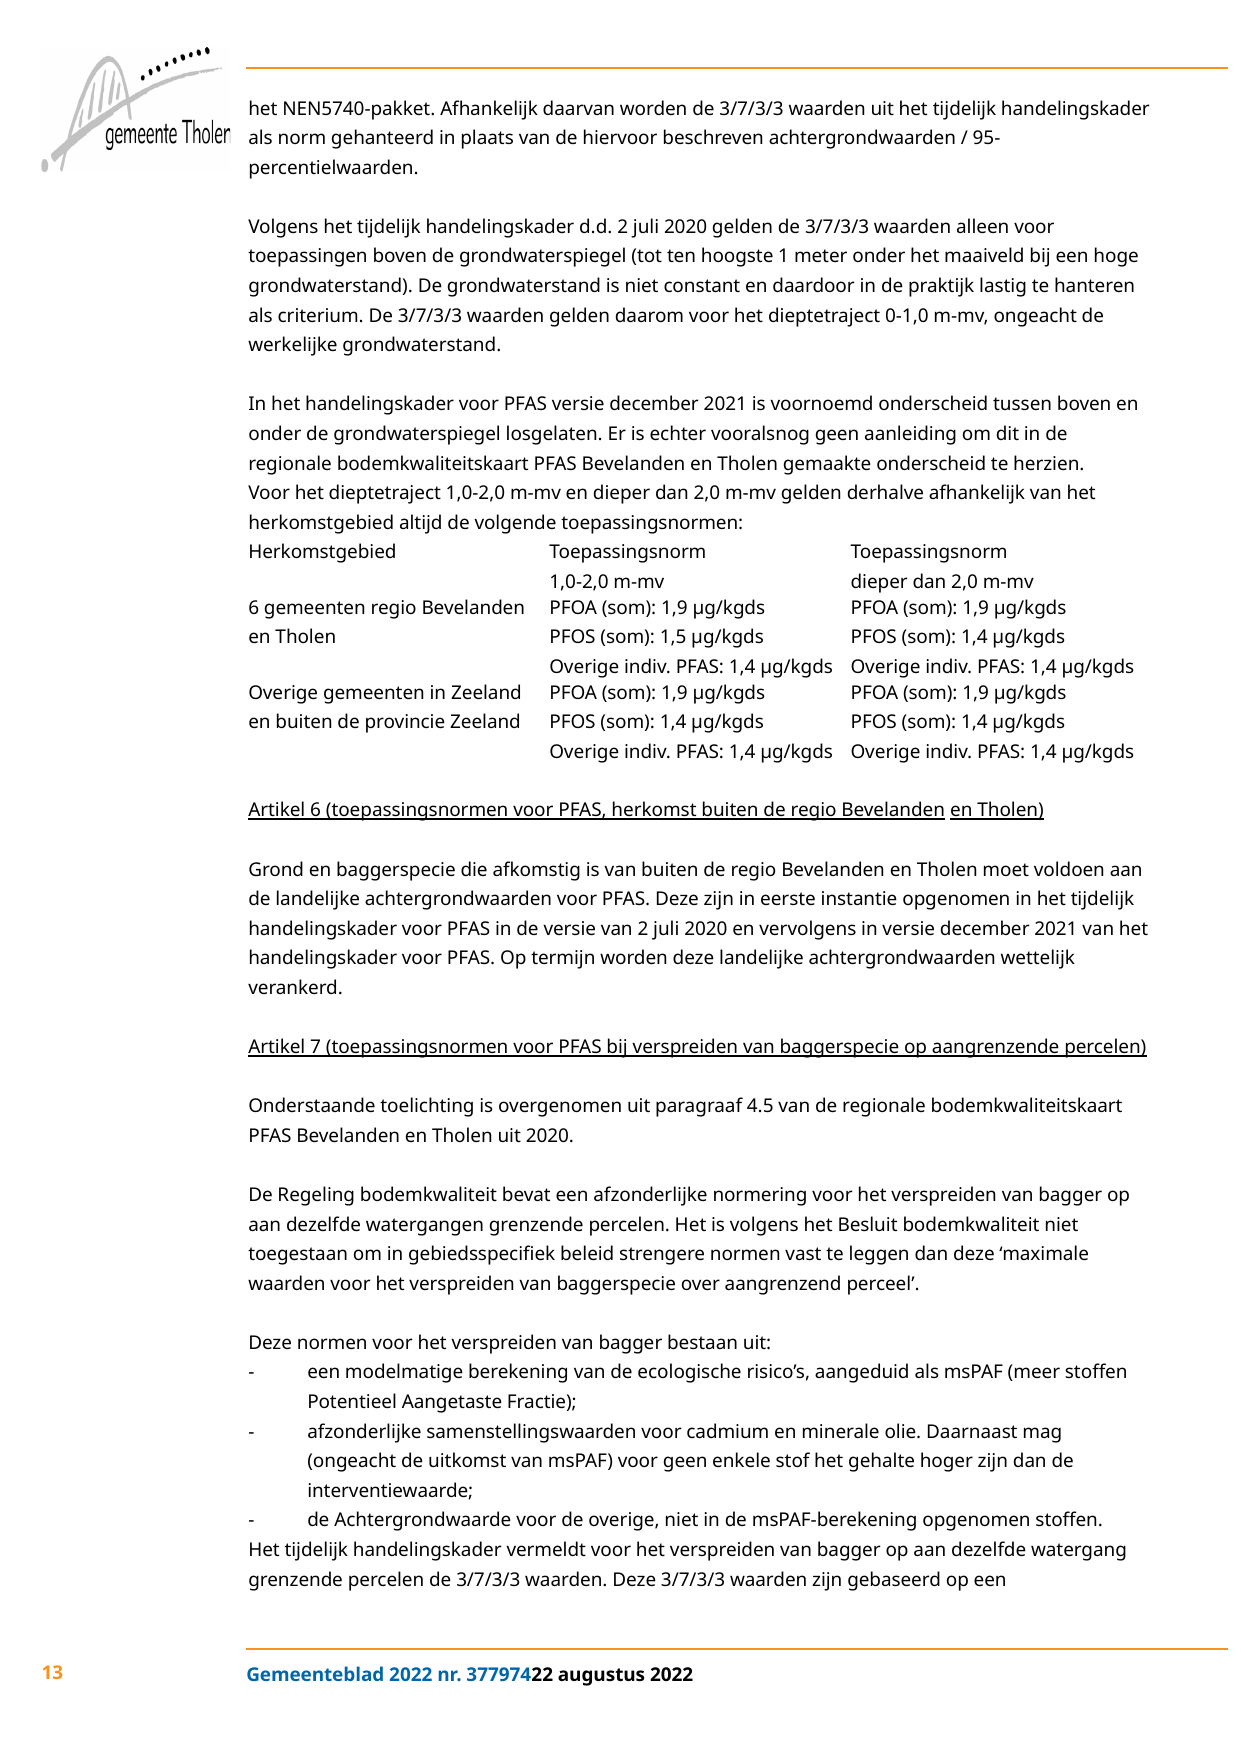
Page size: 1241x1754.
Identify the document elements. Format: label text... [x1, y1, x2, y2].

picture [41, 47, 231, 172]
text Grond en baggerspecie die afkomstig is van buiten de regio Bevelanden en Tholen moet voldoen aan de landelijke achtergrondwaarden voor PFAS. Deze zijn in eerste instantie opgenomen in het tijdelijk handelingskader voor PFAS in de versie van 2 juli 2020 en vervolgens in versie december 2021 van het handelingskader voor PFAS. Op termijn worden deze landelijke achtergrondwaarden wettelijk verankerd. [248, 856, 1152, 1000]
table_cell Overige gemeenten in Zeeland en buiten de provincie Zeeland [248, 679, 549, 764]
text Voor het dieptetraject 1,0-2,0 m-mv en dieper dan 2,0 m-mv gelden derhalve afhankelijk van het herkomstgebied altijd de volgende toepassingsnormen: [248, 479, 1152, 535]
table_header Toepassingsnorm dieper dan 2,0 m-mv [850, 539, 1152, 594]
text De Regeling bodemkwaliteit bevat een afzonderlijke normering voor het verspreiden van bagger op aan dezelfde watergangen grenzende percelen. Het is volgens het Besluit bodemkwaliteit niet toegestaan om in gebiedsspecifiek beleid strengere normen vast te leggen dan deze ‘maximale waarden voor het verspreiden van baggerspecie over aangrenzend perceel’. [248, 1181, 1152, 1296]
text Artikel 6 (toepassingsnormen voor PFAS, herkomst buiten de regio Bevelanden en Tholen) [248, 797, 1152, 822]
list de Achtergrondwaarde voor de overige, niet in de msPAF-berekening opgenomen stoffen. [248, 1507, 1152, 1532]
text het NEN5740-pakket. Afhankelijk daarvan worden de 3/7/3/3 waarden uit het tijdelijk handelingskader als norm gehanteerd in plaats van de hiervoor beschreven achtergrondwaarden / 95-percentielwaarden. [248, 95, 1152, 180]
text Onderstaande toelichting is overgenomen uit paragraaf 4.5 van de regionale bodemkwaliteitskaart PFAS Bevelanden en Tholen uit 2020. [248, 1092, 1152, 1148]
table_cell 6 gemeenten regio Bevelanden en Tholen [248, 594, 549, 679]
list afzonderlijke samenstellingswaarden voor cadmium en minerale olie. Daarnaast mag (ongeacht de uitkomst van msPAF) voor geen enkele stof het gehalte hoger zijn dan de interventiewaarde; [248, 1418, 1152, 1503]
table_header Toepassingsnorm 1,0-2,0 m-mv [549, 539, 850, 594]
table_cell PFOA (som): 1,9 μg/kgds PFOS (som): 1,4 μg/kgds Overige indiv. PFAS: 1,4 μg/kgds [850, 594, 1152, 679]
text Artikel 7 (toepassingsnormen voor PFAS bij verspreiden van baggerspecie op aangrenzende percelen) [248, 1033, 1152, 1059]
text In het handelingskader voor PFAS versie december 2021 is voornoemd onderscheid tussen boven en onder de grondwaterspiegel losgelaten. Er is echter vooralsnog geen aanleiding om dit in de regionale bodemkwaliteitskaart PFAS Bevelanden en Tholen gemaakte onderscheid te herzien. [248, 391, 1152, 476]
text Het tijdelijk handelingskader vermeldt voor het verspreiden van bagger op aan dezelfde watergang grenzende percelen de 3/7/3/3 waarden. Deze 3/7/3/3 waarden zijn gebaseerd op een [248, 1536, 1152, 1591]
list een modelmatige berekening van de ecologische risico’s, aangeduid als msPAF (meer stoffen Potentieel Aangetaste Fractie); [248, 1359, 1152, 1414]
table_cell PFOA (som): 1,9 μg/kgds PFOS (som): 1,4 μg/kgds Overige indiv. PFAS: 1,4 μg/kgds [850, 679, 1152, 764]
text Deze normen voor het verspreiden van bagger bestaan uit: [248, 1329, 1152, 1355]
table_cell PFOA (som): 1,9 μg/kgds PFOS (som): 1,4 μg/kgds Overige indiv. PFAS: 1,4 μg/kgds [549, 679, 850, 764]
table_cell PFOA (som): 1,9 μg/kgds PFOS (som): 1,5 μg/kgds Overige indiv. PFAS: 1,4 μg/kgds [549, 594, 850, 679]
table_header Herkomstgebied [248, 539, 549, 594]
text Volgens het tijdelijk handelingskader d.d. 2 juli 2020 gelden de 3/7/3/3 waarden alleen voor toepassingen boven de grondwaterspiegel (tot ten hoogste 1 meter onder het maaiveld bij een hoge grondwaterstand). De grondwaterstand is niet constant en daardoor in de praktijk lastig te hanteren als criterium. De 3/7/3/3 waarden gelden daarom voor het dieptetraject 0-1,0 m-mv, ongeacht de werkelijke grondwaterstand. [248, 213, 1152, 357]
